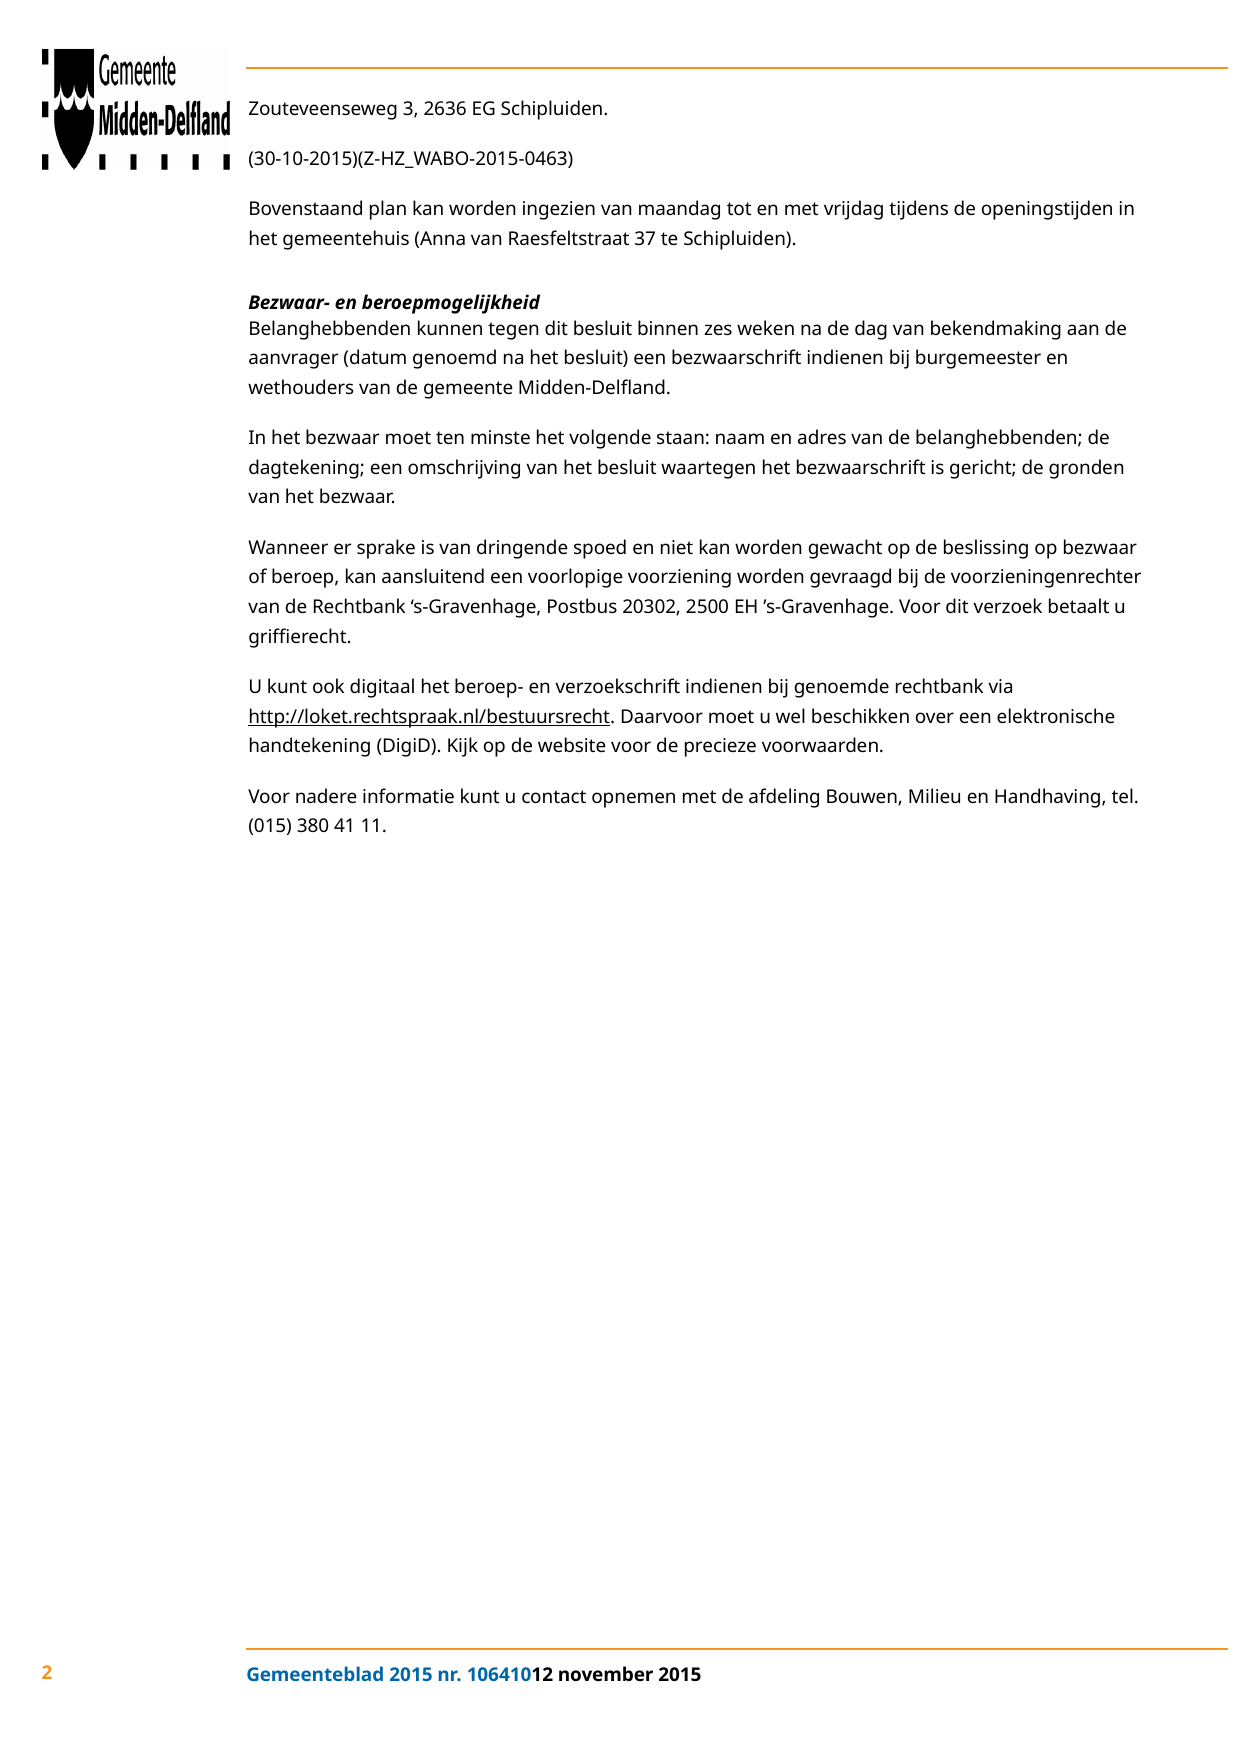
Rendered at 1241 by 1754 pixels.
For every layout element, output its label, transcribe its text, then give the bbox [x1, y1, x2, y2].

text (30-10-2015)(Z-HZ_WABO-2015-0463) [248, 145, 1152, 171]
text Bovenstaand plan kan worden ingezien van maandag tot en met vrijdag tijdens de openingstijden in het gemeentehuis (Anna van Raesfeltstraat 37 te Schipluiden). [248, 196, 1152, 251]
text Belanghebbenden kunnen tegen dit besluit binnen zes weken na de dag van bekendmaking aan de aanvrager (datum genoemd na het besluit) een bezwaarschrift indienen bij burgemeester en wethouders van de gemeente Midden-Delfland. [248, 315, 1152, 400]
text Zouteveenseweg 3, 2636 EG Schipluiden. [248, 95, 1152, 121]
text U kunt ook digitaal het beroep- en verzoekschrift indienen bij genoemde rechtbank via http://loket.rechtspraak.nl/bestuursrecht. Daarvoor moet u wel beschikken over een elektronische handtekening (DigiD). Kijk op de website voor de precieze voorwaarden. [248, 673, 1152, 758]
text In het bezwaar moet ten minste het volgende staan: naam en adres van de belanghebbenden; de dagtekening; een omschrijving van het besluit waartegen het bezwaarschrift is gericht; de gronden van het bezwaar. [248, 424, 1152, 509]
text Wanneer er sprake is van dringende spoed en niet kan worden gewacht op de beslissing op bezwaar of beroep, kan aansluitend een voorlopige voorziening worden gevraagd bij de voorzieningenrechter van de Rechtbank ‘s-Gravenhage, Postbus 20302, 2500 EH ’s-Gravenhage. Voor dit verzoek betaalt u griffierecht. [248, 534, 1152, 648]
text Voor nadere informatie kunt u contact opnemen met de afdeling Bouwen, Milieu en Handhaving, tel. (015) 380 41 11. [248, 783, 1152, 838]
text Bezwaar- en beroepmogelijkheid [248, 289, 1152, 315]
picture [41, 47, 231, 172]
